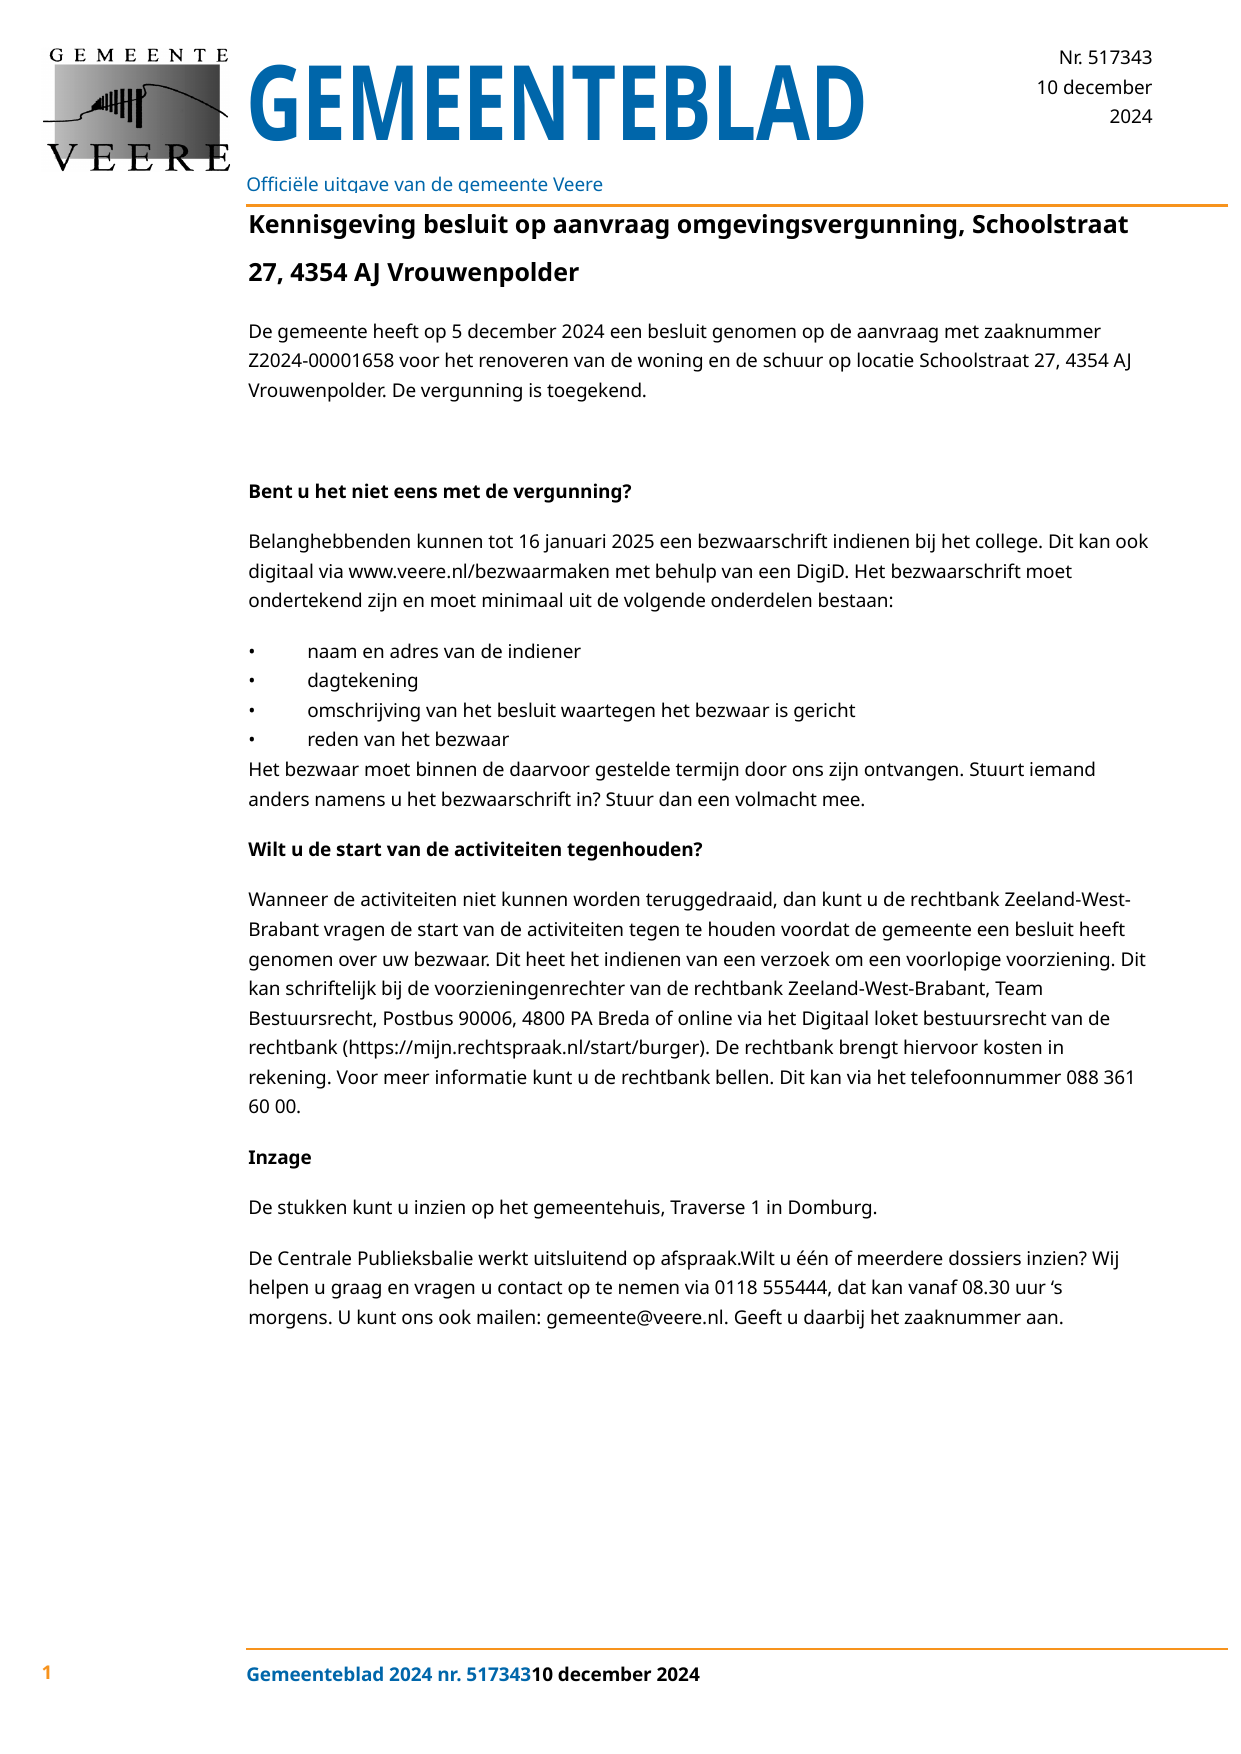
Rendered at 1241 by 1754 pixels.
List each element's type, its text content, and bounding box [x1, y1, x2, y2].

list naam en adres van de indiener [248, 638, 1152, 664]
text De gemeente heeft op 5 december 2024 een besluit genomen op de aanvraag met zaaknummer Z2024-00001658 voor het renoveren van de woning en de schuur op locatie Schoolstraat 27, 4354 AJ Vrouwenpolder. De vergunning is toegekend. [248, 318, 1152, 403]
picture [41, 47, 231, 172]
list reden van het bezwaar [248, 727, 1152, 752]
list omschrijving van het besluit waartegen het bezwaar is gericht [248, 697, 1152, 723]
text Kennisgeving besluit op aanvraag omgevingsvergunning, Schoolstraat 27, 4354 AJ Vrouwenpolder [248, 207, 1152, 288]
text De Centrale Publieksbalie werkt uitsluitend op afspraak.Wilt u één of meerdere dossiers inzien? Wij helpen u graag en vragen u contact op te nemen via 0118 555444, dat kan vanaf 08.30 uur ‘s morgens. U kunt ons ook mailen: gemeente@veere.nl. Geeft u daarbij het zaaknummer aan. [248, 1245, 1152, 1330]
text De stukken kunt u inzien op het gemeentehuis, Traverse 1 in Domburg. [248, 1194, 1152, 1220]
text Het bezwaar moet binnen de daarvoor gestelde termijn door ons zijn ontvangen. Stuurt iemand anders namens u het bezwaarschrift in? Stuur dan een volmacht mee. [248, 756, 1152, 812]
text Bent u het niet eens met de vergunning? [248, 478, 1152, 504]
text Wanneer de activiteiten niet kunnen worden teruggedraaid, dan kunt u de rechtbank Zeeland-West-Brabant vragen de start van de activiteiten tegen te houden voordat de gemeente een besluit heeft genomen over uw bezwaar. Dit heet het indienen van een verzoek om een voorlopige voorziening. Dit kan schriftelijk bij de voorzieningenrechter van de rechtbank Zeeland-West-Brabant, Team Bestuursrecht, Postbus 90006, 4800 PA Breda of online via het Digitaal loket bestuursrecht van de rechtbank (https://mijn.rechtspraak.nl/start/burger). De rechtbank brengt hiervoor kosten in rekening. Voor meer informatie kunt u de rechtbank bellen. Dit kan via het telefoonnummer 088 361 60 00. [248, 887, 1152, 1119]
text Inzage [248, 1144, 1152, 1170]
text Wilt u de start van de activiteiten tegenhouden? [248, 836, 1152, 862]
text Belanghebbenden kunnen tot 16 januari 2025 een bezwaarschrift indienen bij het college. Dit kan ook digitaal via www.veere.nl/bezwaarmaken met behulp van een DigiD. Het bezwaarschrift moet ondertekend zijn en moet minimaal uit de volgende onderdelen bestaan: [248, 528, 1152, 613]
list dagtekening [248, 667, 1152, 693]
